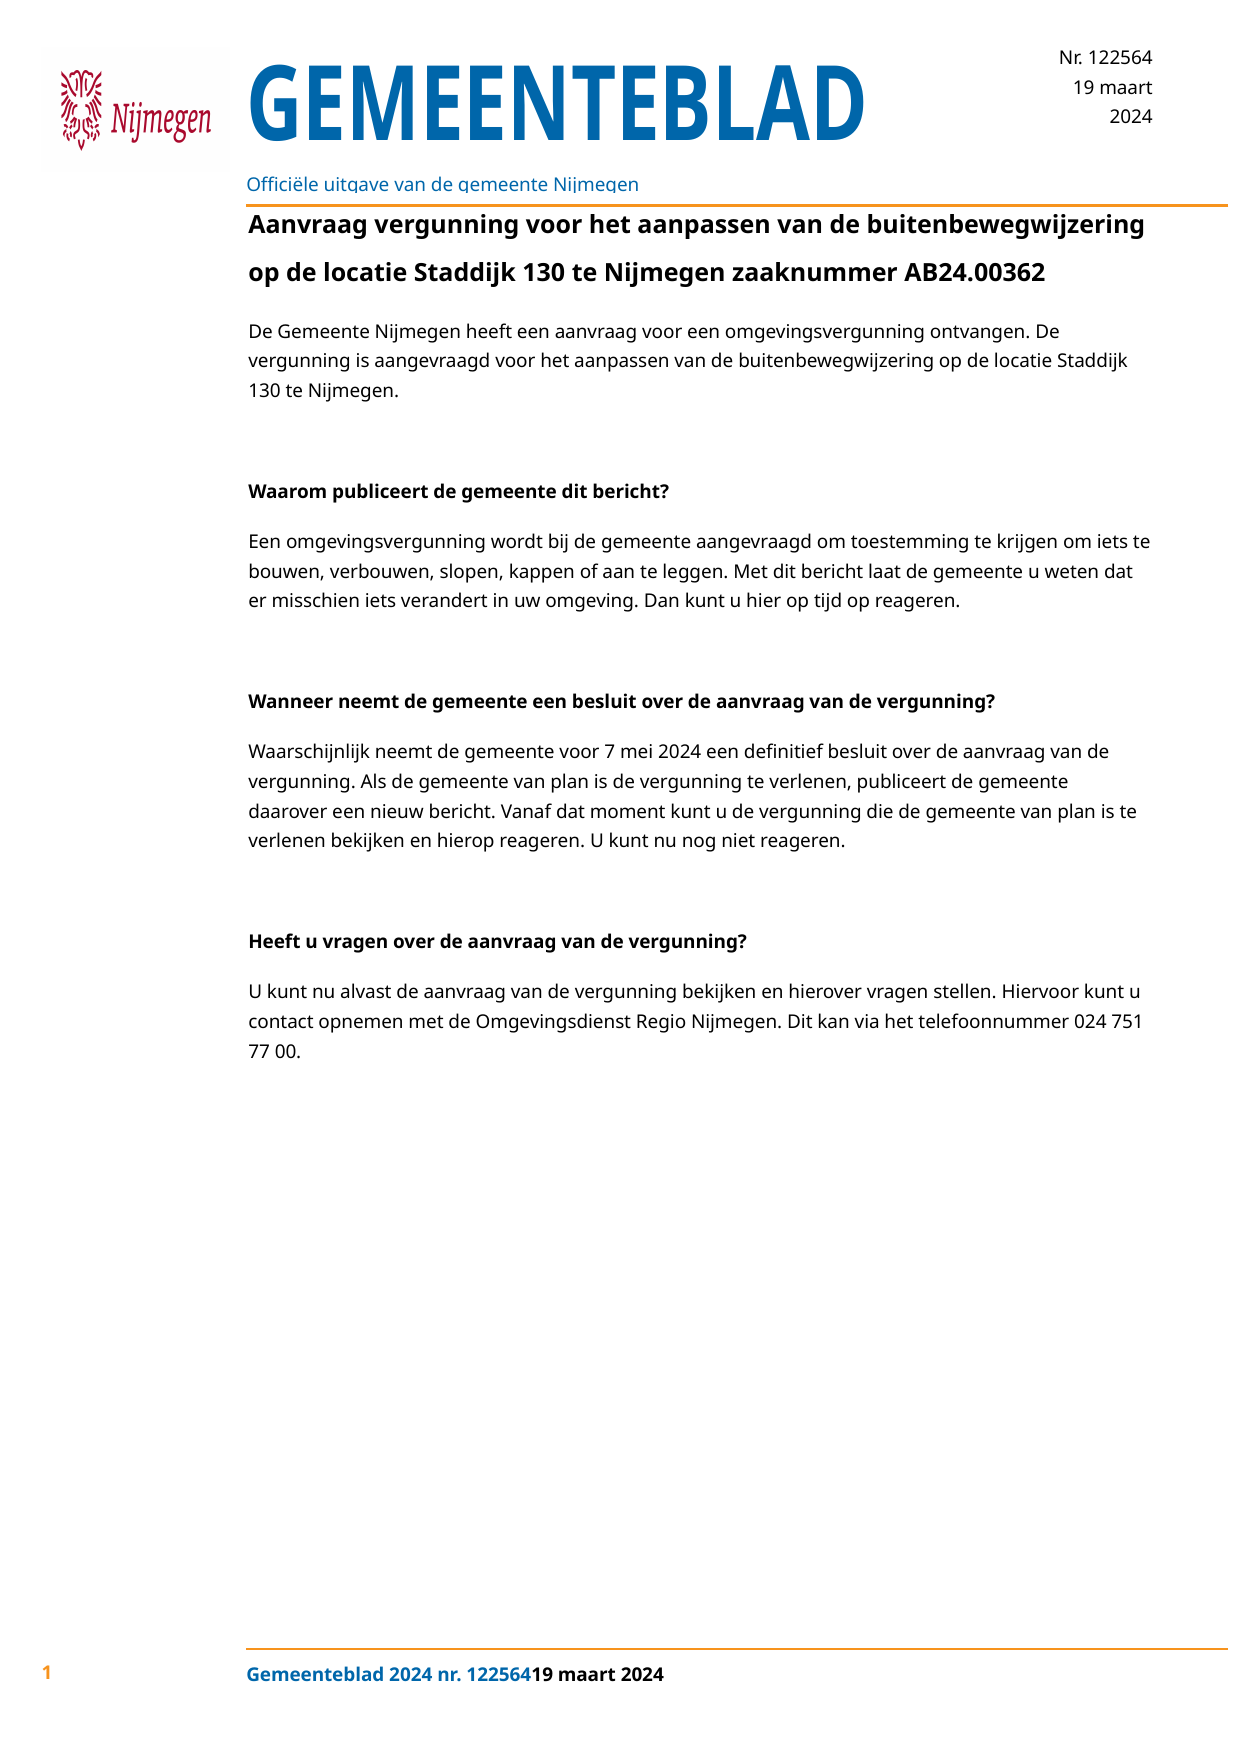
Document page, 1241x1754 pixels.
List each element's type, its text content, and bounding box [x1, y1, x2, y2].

text Aanvraag vergunning voor het aanpassen van de buitenbewegwijzering op de locatie Staddijk 130 te Nijmegen zaaknummer AB24.00362 [248, 207, 1152, 288]
text Heeft u vragen over de aanvraag van de vergunning? [248, 928, 1152, 954]
picture [41, 47, 231, 172]
text U kunt nu alvast de aanvraag van de vergunning bekijken en hierover vragen stellen. Hiervoor kunt u contact opnemen met de Omgevingsdienst Regio Nijmegen. Dit kan via het telefoonnummer 024 751 77 00. [248, 979, 1152, 1064]
text Waarom publiceert de gemeente dit bericht? [248, 478, 1152, 504]
text De Gemeente Nijmegen heeft een aanvraag voor een omgevingsvergunning ontvangen. De vergunning is aangevraagd voor het aanpassen van de buitenbewegwijzering op de locatie Staddijk 130 te Nijmegen. [248, 318, 1152, 403]
text Een omgevingsvergunning wordt bij de gemeente aangevraagd om toestemming te krijgen om iets te bouwen, verbouwen, slopen, kappen of aan te leggen. Met dit bericht laat de gemeente u weten dat er misschien iets verandert in uw omgeving. Dan kunt u hier op tijd op reageren. [248, 528, 1152, 613]
text Wanneer neemt de gemeente een besluit over de aanvraag van de vergunning? [248, 688, 1152, 714]
text Waarschijnlijk neemt de gemeente voor 7 mei 2024 een definitief besluit over de aanvraag van de vergunning. Als de gemeente van plan is de vergunning te verlenen, publiceert de gemeente daarover een nieuw bericht. Vanaf dat moment kunt u de vergunning die de gemeente van plan is te verlenen bekijken en hierop reageren. U kunt nu nog niet reageren. [248, 739, 1152, 853]
